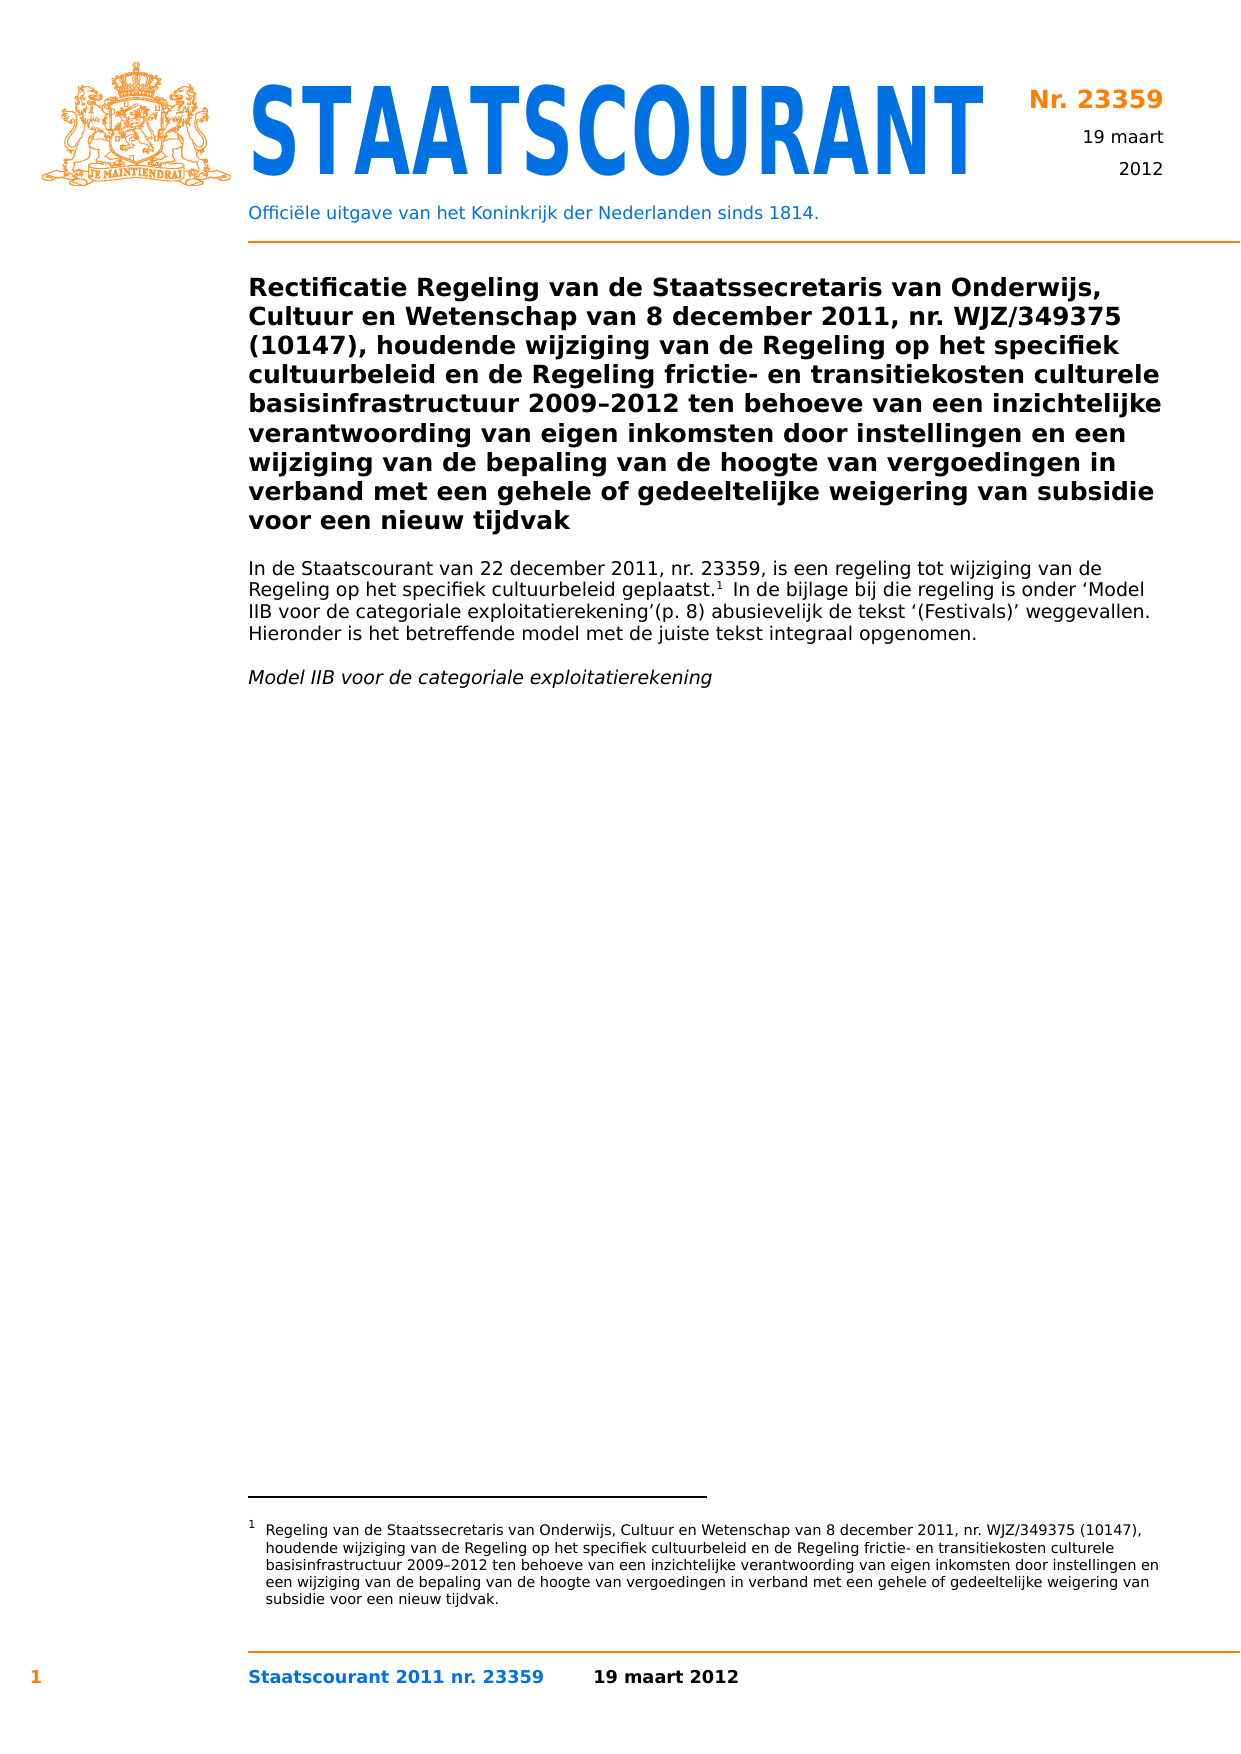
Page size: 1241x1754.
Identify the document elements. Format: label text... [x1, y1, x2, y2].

text Regeling van de Staatssecretaris van Onderwijs, Cultuur en Wetenschap van 8 december 2011, nr. WJZ/349375 (10147), houdende wijziging van de Regeling op het specifiek cultuurbeleid en de Regeling frictie- en transitiekosten culturele basisinfrastructuur 2009–2012 ten behoeve van een inzichtelijke verantwoording van eigen inkomsten door instellingen en een wijziging van de bepaling van de hoogte van vergoedingen in verband met een gehele of gedeeltelijke weigering van subsidie voor een nieuw tijdvak. [248, 1518, 1163, 1608]
table_cell 2012 [998, 153, 1240, 203]
table_header STAATSCOURANT [248, 62, 998, 203]
table_header [25, 62, 248, 241]
text In de Staatscourant van 22 december 2011, nr. 23359, is een regeling tot wijziging van de Regeling op het specifiek cultuurbeleid geplaatst. In de bijlage bij die regeling is onder ‘Model IIB voor de categoriale exploitatierekening’(p. 8) abusievelijk de tekst ‘(Festivals)’ weggevallen. Hieronder is het betreffende model met de juiste tekst integraal opgenomen. [248, 557, 1163, 645]
table_cell Officiële uitgave van het Koninkrijk der Nederlanden sinds 1814. [248, 203, 1240, 241]
table_cell 19 maart [998, 121, 1240, 153]
subtitle Rectificatie Regeling van de Staatssecretaris van Onderwijs, Cultuur en Wetenschap van 8 december 2011, nr. WJZ/349375 (10147), houdende wijziging van de Regeling op het specifiek cultuurbeleid en de Regeling frictie- en transitiekosten culturele basisinfrastructuur 2009–2012 ten behoeve van een inzichtelijke verantwoording van eigen inkomsten door instellingen en een wijziging van de bepaling van de hoogte van vergoedingen in verband met een gehele of gedeeltelijke weigering van subsidie voor een nieuw tijdvak [248, 273, 1163, 536]
text Model IIB voor de categoriale exploitatierekening [248, 667, 1163, 689]
picture [41, 62, 231, 186]
table_header Nr. 23359 [998, 62, 1240, 121]
